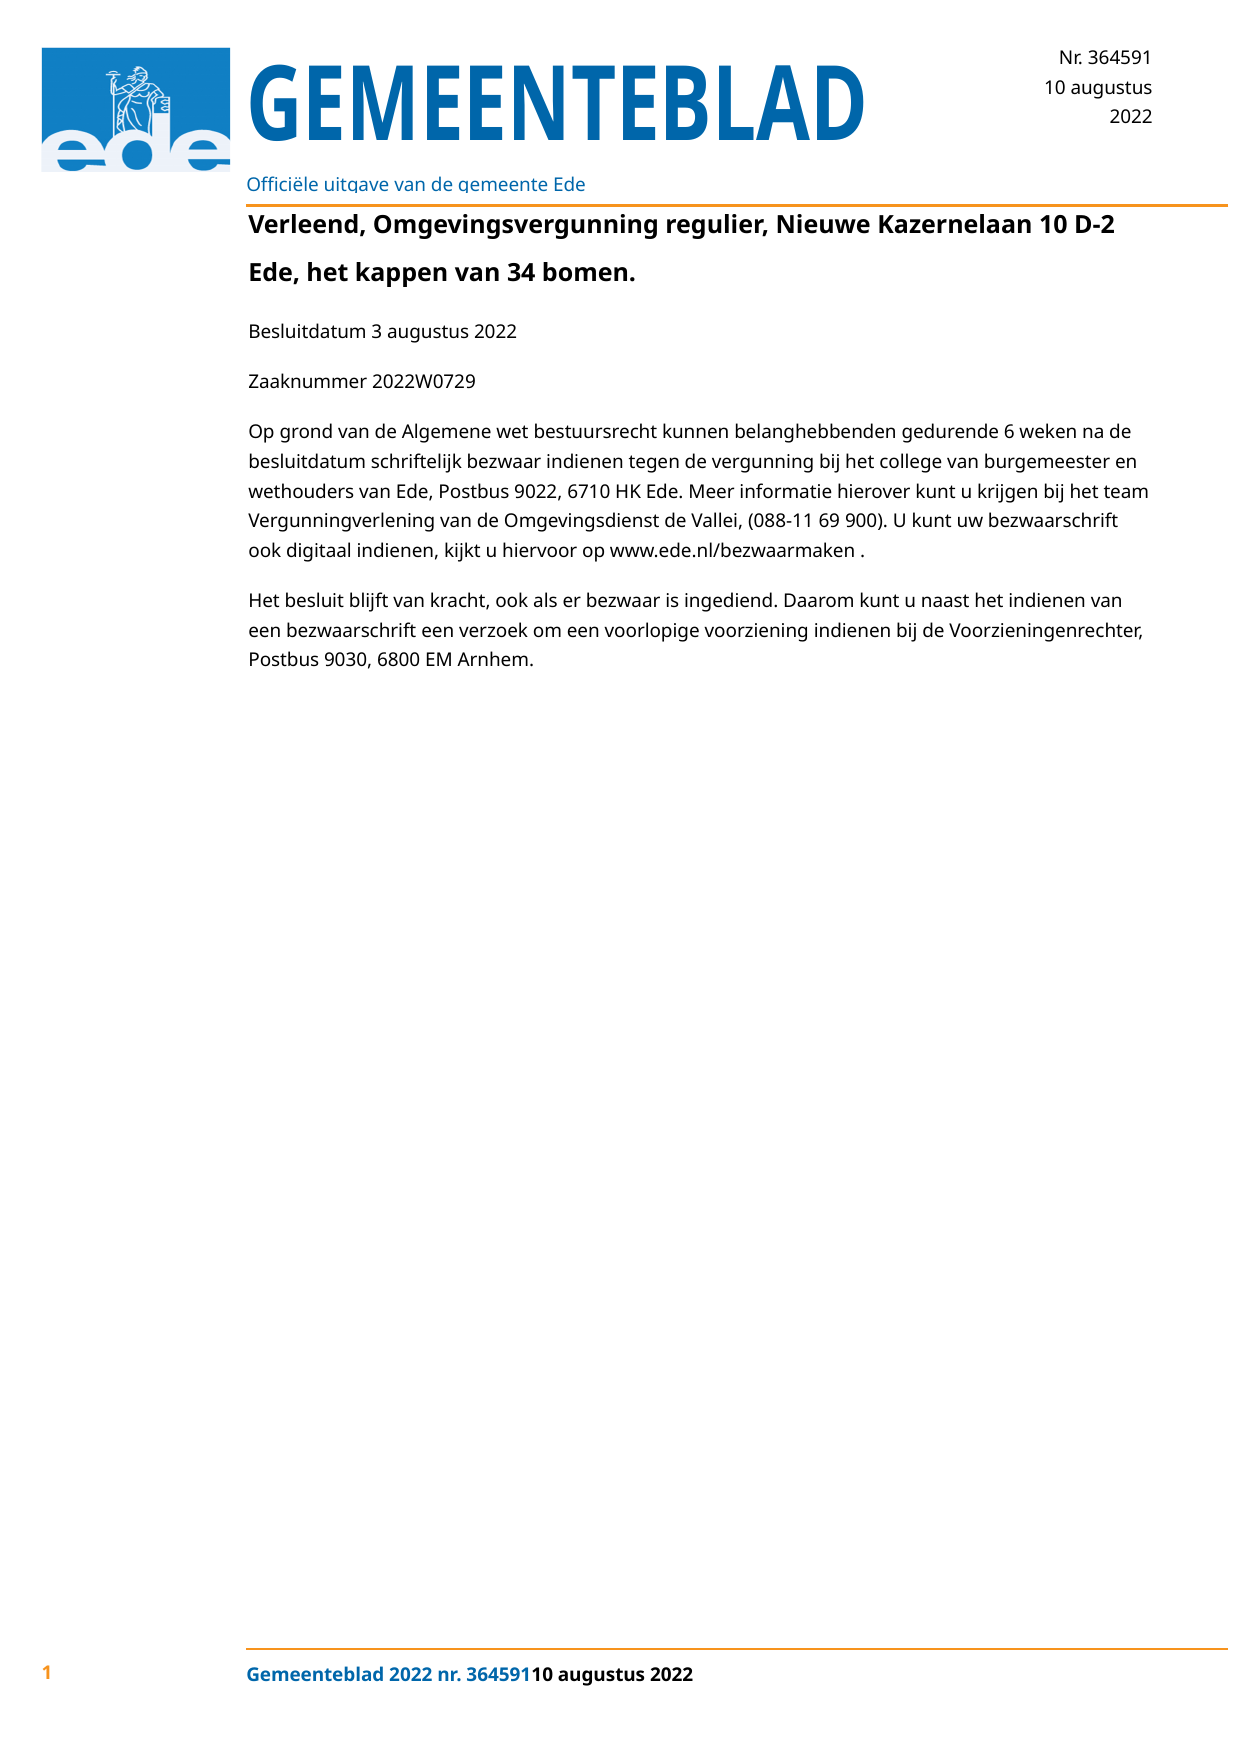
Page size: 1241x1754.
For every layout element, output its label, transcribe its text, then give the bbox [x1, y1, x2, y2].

picture [41, 47, 231, 172]
text Besluitdatum 3 augustus 2022 [248, 318, 1152, 344]
text Zaaknummer 2022W0729 [248, 368, 1152, 394]
text Verleend, Omgevingsvergunning regulier, Nieuwe Kazernelaan 10 D-2 Ede, het kappen van 34 bomen. [248, 207, 1152, 288]
text Het besluit blijft van kracht, ook als er bezwaar is ingediend. Daarom kunt u naast het indienen van een bezwaarschrift een verzoek om een voorlopige voorziening indienen bij de Voorzieningenrechter, Postbus 9030, 6800 EM Arnhem. [248, 587, 1152, 672]
text Op grond van de Algemene wet bestuursrecht kunnen belanghebbenden gedurende 6 weken na de besluitdatum schriftelijk bezwaar indienen tegen de vergunning bij het college van burgemeester en wethouders van Ede, Postbus 9022, 6710 HK Ede. Meer informatie hierover kunt u krijgen bij het team Vergunningverlening van de Omgevingsdienst de Vallei, (088-11 69 900). U kunt uw bezwaarschrift ook digitaal indienen, kijkt u hiervoor op www.ede.nl/bezwaarmaken . [248, 419, 1152, 563]
